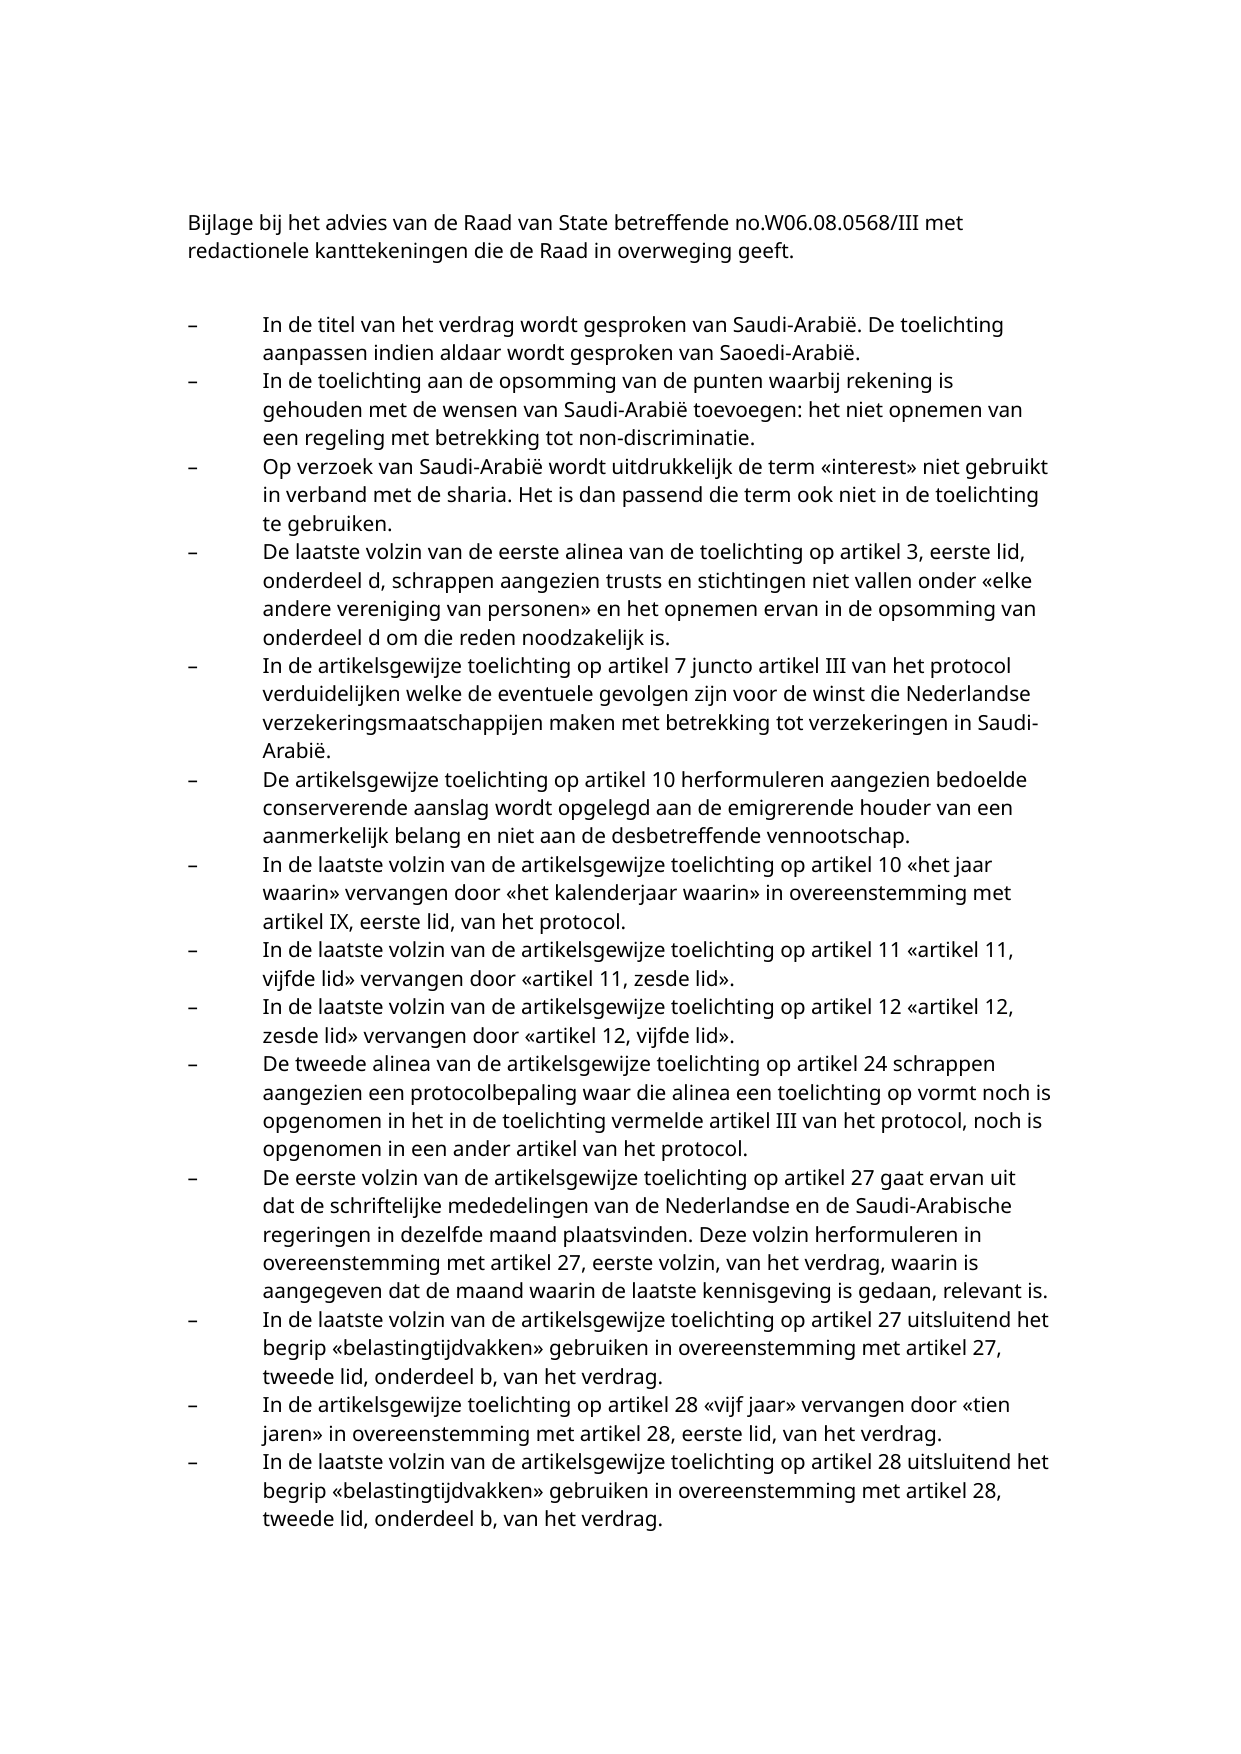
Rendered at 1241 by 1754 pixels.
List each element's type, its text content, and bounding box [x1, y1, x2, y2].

list In de laatste volzin van de artikelsgewijze toelichting op artikel 27 uitsluitend het begrip «belastingtijdvakken» gebruiken in overeenstemming met artikel 27, tweede lid, onderdeel b, van het verdrag. [187, 1305, 1053, 1390]
list De artikelsgewijze toelichting op artikel 10 herformuleren aangezien bedoelde conserverende aanslag wordt opgelegd aan de emigrerende houder van een aanmerkelijk belang en niet aan de desbetreffende vennootschap. [187, 765, 1053, 850]
list In de laatste volzin van de artikelsgewijze toelichting op artikel 10 «het jaar waarin» vervangen door «het kalenderjaar waarin» in overeenstemming met artikel IX, eerste lid, van het protocol. [187, 850, 1053, 935]
list De eerste volzin van de artikelsgewijze toelichting op artikel 27 gaat ervan uit dat de schriftelijke mededelingen van de Nederlandse en de Saudi-Arabische regeringen in dezelfde maand plaatsvinden. Deze volzin herformuleren in overeenstemming met artikel 27, eerste volzin, van het verdrag, waarin is aangegeven dat de maand waarin de laatste kennisgeving is gedaan, relevant is. [187, 1163, 1053, 1305]
list De laatste volzin van de eerste alinea van de toelichting op artikel 3, eerste lid, onderdeel d, schrappen aangezien trusts en stichtingen niet vallen onder «elke andere vereniging van personen» en het opnemen ervan in de opsomming van onderdeel d om die reden noodzakelijk is. [187, 537, 1053, 651]
list In de laatste volzin van de artikelsgewijze toelichting op artikel 12 «artikel 12, zesde lid» vervangen door «artikel 12, vijfde lid». [187, 992, 1053, 1049]
list In de laatste volzin van de artikelsgewijze toelichting op artikel 28 uitsluitend het begrip «belastingtijdvakken» gebruiken in overeenstemming met artikel 28, tweede lid, onderdeel b, van het verdrag. [187, 1447, 1053, 1533]
list In de artikelsgewijze toelichting op artikel 28 «vijf jaar» vervangen door «tien jaren» in overeenstemming met artikel 28, eerste lid, van het verdrag. [187, 1390, 1053, 1447]
list De tweede alinea van de artikelsgewijze toelichting op artikel 24 schrappen aangezien een protocolbepaling waar die alinea een toelichting op vormt noch is opgenomen in het in de toelichting vermelde artikel III van het protocol, noch is opgenomen in een ander artikel van het protocol. [187, 1049, 1053, 1163]
subtitle Bijlage bij het advies van de Raad van State betreffende no.W06.08.0568/III met redactionele kanttekeningen die de Raad in overweging geeft. [187, 208, 1053, 265]
list Op verzoek van Saudi-Arabië wordt uitdrukkelijk de term «interest» niet gebruikt in verband met de sharia. Het is dan passend die term ook niet in de toelichting te gebruiken. [187, 452, 1053, 537]
list In de titel van het verdrag wordt gesproken van Saudi-Arabië. De toelichting aanpassen indien aldaar wordt gesproken van Saoedi-Arabië. [187, 310, 1053, 367]
list In de laatste volzin van de artikelsgewijze toelichting op artikel 11 «artikel 11, vijfde lid» vervangen door «artikel 11, zesde lid». [187, 935, 1053, 992]
list In de artikelsgewijze toelichting op artikel 7 juncto artikel III van het protocol verduidelijken welke de eventuele gevolgen zijn voor de winst die Nederlandse verzekeringsmaatschappijen maken met betrekking tot verzekeringen in Saudi-Arabië. [187, 651, 1053, 765]
list In de toelichting aan de opsomming van de punten waarbij rekening is gehouden met de wensen van Saudi-Arabië toevoegen: het niet opnemen van een regeling met betrekking tot non-discriminatie. [187, 367, 1053, 452]
